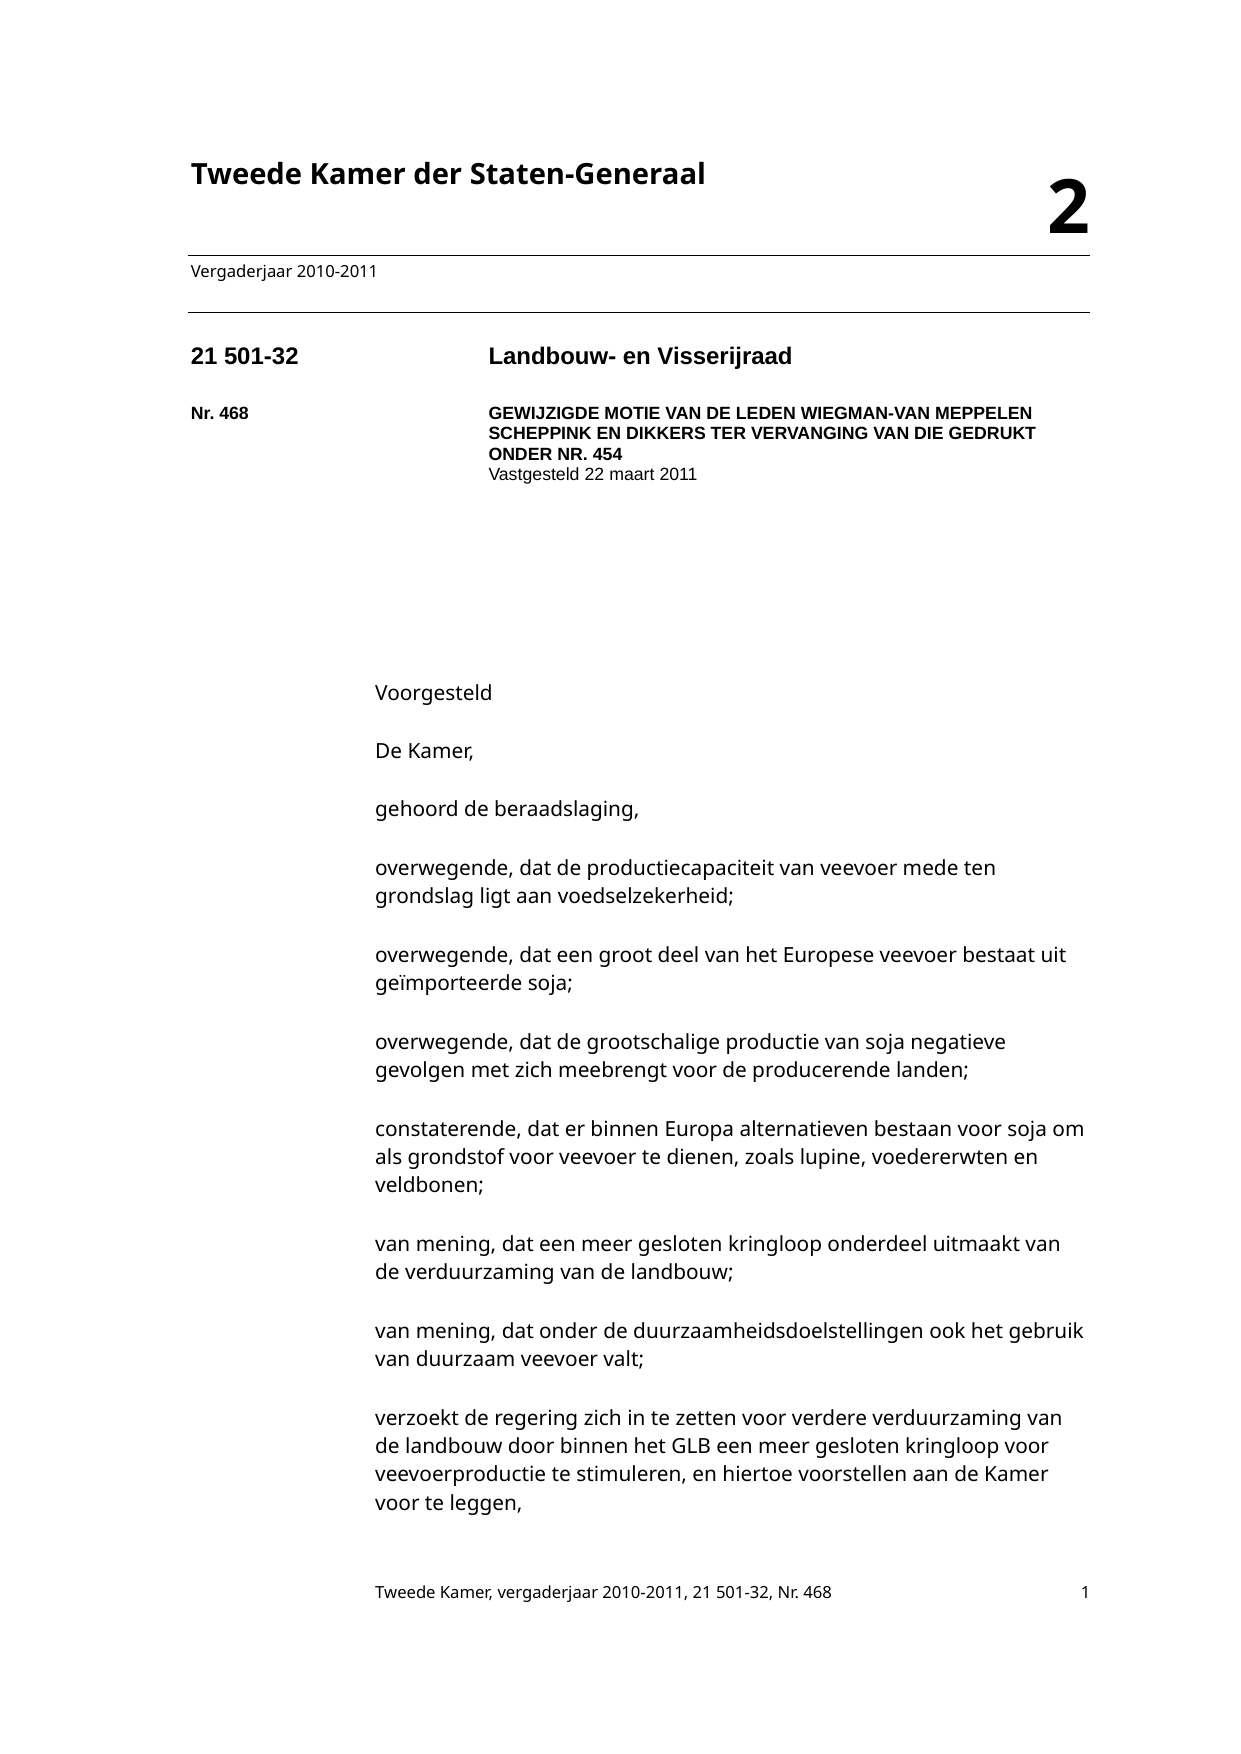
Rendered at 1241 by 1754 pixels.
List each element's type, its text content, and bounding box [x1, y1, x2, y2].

text De Kamer, [375, 736, 1090, 764]
text overwegende, dat de grootschalige productie van soja negatieve gevolgen met zich meebrengt voor de producerende landen; [375, 1027, 1090, 1084]
text van mening, dat onder de duurzaamheidsdoelstellingen ook het gebruik van duurzaam veevoer valt; [375, 1316, 1090, 1373]
table_cell [485, 256, 1090, 312]
table_cell GEWIJZIGDE MOTIE VAN DE LEDEN WIEGMAN-VAN MEPPELEN SCHEPPINK EN DIKKERS TER VERVANGING VAN DIE GEDRUKT ONDER NR. 454 Vastgesteld 22 maart 2011 [485, 399, 1090, 559]
text verzoekt de regering zich in te zetten voor verdere verduurzaming van de landbouw door binnen het GLB een meer gesloten kringloop voor veevoerproductie te stimuleren, en hiertoe voorstellen aan de Kamer voor te leggen, [375, 1403, 1090, 1516]
table_cell [485, 313, 1090, 339]
table_cell Landbouw- en Visserijraad [485, 339, 1090, 399]
text constaterende, dat er binnen Europa alternatieven bestaan voor soja om als grondstof voor veevoer te dienen, zoals lupine, voedererwten en veldbonen; [375, 1114, 1090, 1199]
table_header Tweede Kamer der Staten-Generaal [188, 150, 909, 255]
table_cell Vergaderjaar 2010-2011 [188, 256, 485, 312]
text gehoord de beraadslaging, [375, 794, 1090, 823]
text van mening, dat een meer gesloten kringloop onderdeel uitmaakt van de verduurzaming van de landbouw; [375, 1229, 1090, 1286]
text overwegende, dat de productiecapaciteit van veevoer mede ten grondslag ligt aan voedselzekerheid; [375, 853, 1090, 910]
table_header 2 [910, 150, 1090, 255]
text overwegende, dat een groot deel van het Europese veevoer bestaat uit geïmporteerde soja; [375, 940, 1090, 997]
table_cell Nr. 468 [188, 399, 485, 559]
table_cell 21 501-32 [188, 339, 485, 399]
text Voorgesteld [375, 678, 1090, 706]
table_cell [188, 313, 485, 339]
